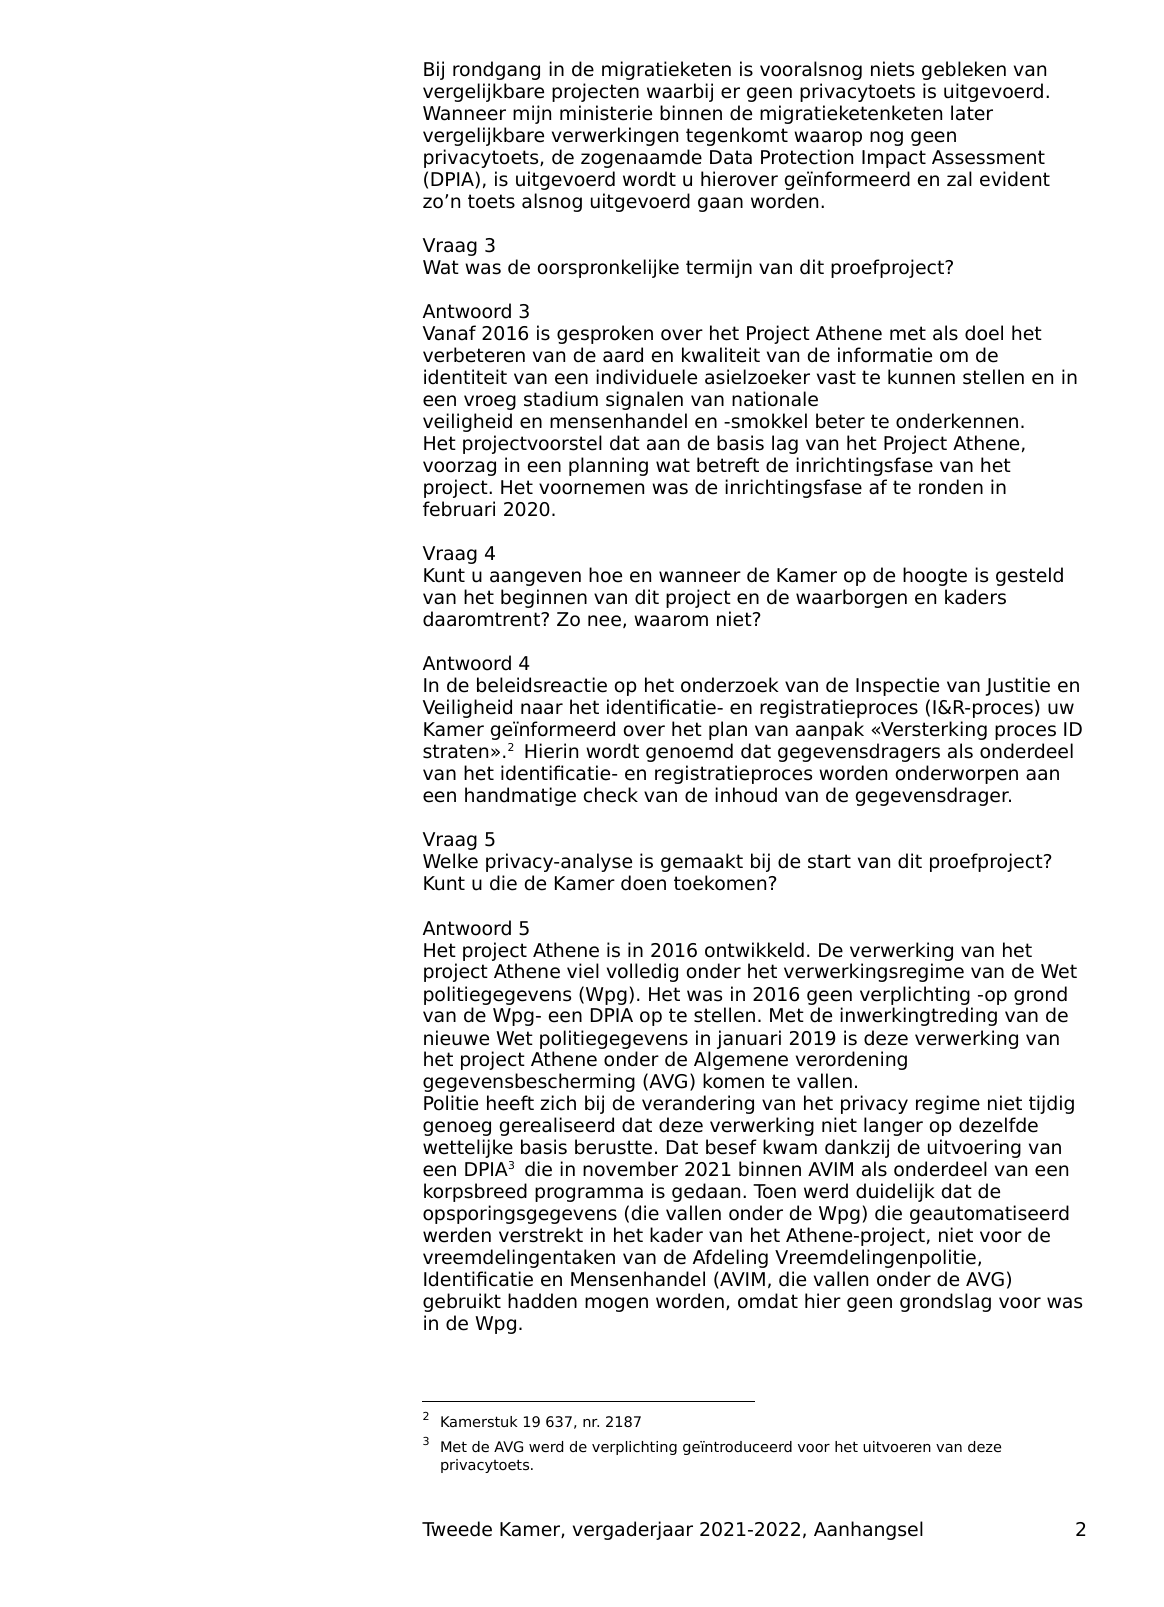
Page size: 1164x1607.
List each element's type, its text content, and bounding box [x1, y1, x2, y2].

text veiligheid en mensenhandel en -smokkel beter te onderkennen. [422, 411, 1087, 433]
text Met de AVG werd de verplichting geïntroduceerd voor het uitvoeren van deze privacytoets. [422, 1435, 1087, 1474]
text Kunt u aangeven hoe en wanneer de Kamer op de hoogte is gesteld van het beginnen van dit project en de waarborgen en kaders daaromtrent? Zo nee, waarom niet? [422, 565, 1087, 631]
text Politie heeft zich bij de verandering van het privacy regime niet tijdig genoeg gerealiseerd dat deze verwerking niet langer op dezelfde wettelijke basis berustte. Dat besef kwam dankzij de uitvoering van een DPIA die in november 2021 binnen AVIM als onderdeel van een korpsbreed programma is gedaan. Toen werd duidelijk dat de opsporingsgegevens (die vallen onder de Wpg) die geautomatiseerd werden verstrekt in het kader van het Athene-project, niet voor de vreemdelingentaken van de Afdeling Vreemdelingenpolitie, Identificatie en Mensenhandel (AVIM, die vallen onder de AVG) gebruikt hadden mogen worden, omdat hier geen grondslag voor was in de Wpg. [422, 1093, 1087, 1335]
text Vraag 5 [422, 829, 1087, 851]
text Bij rondgang in de migratieketen is vooralsnog niets gebleken van vergelijkbare projecten waarbij er geen privacytoets is uitgevoerd. Wanneer mijn ministerie binnen de migratieketenketen later vergelijkbare verwerkingen tegenkomt waarop nog geen privacytoets, de zogenaamde Data Protection Impact Assessment (DPIA), is uitgevoerd wordt u hierover geïnformeerd en zal evident zo’n toets alsnog uitgevoerd gaan worden. [422, 59, 1087, 213]
text Kamerstuk 19 637, nr. 2187 [422, 1410, 1087, 1432]
text Antwoord 4 [422, 653, 1087, 675]
text Het projectvoorstel dat aan de basis lag van het Project Athene, voorzag in een planning wat betreft de inrichtingsfase van het project. Het voornemen was de inrichtingsfase af te ronden in februari 2020. [422, 433, 1087, 521]
text Antwoord 3 [422, 301, 1087, 323]
text Antwoord 5 [422, 917, 1087, 939]
text Het project Athene is in 2016 ontwikkeld. De verwerking van het project Athene viel volledig onder het verwerkingsregime van de Wet politiegegevens (Wpg). Het was in 2016 geen verplichting -op grond van de Wpg- een DPIA op te stellen. Met de inwerkingtreding van de nieuwe Wet politiegegevens in januari 2019 is deze verwerking van het project Athene onder de Algemene verordening gegevensbescherming (AVG) komen te vallen. [422, 939, 1087, 1093]
text Vanaf 2016 is gesproken over het Project Athene met als doel het verbeteren van de aard en kwaliteit van de informatie om de identiteit van een individuele asielzoeker vast te kunnen stellen en in een vroeg stadium signalen van nationale [422, 323, 1087, 411]
text Vraag 4 [422, 543, 1087, 565]
text Vraag 3 [422, 235, 1087, 257]
text Wat was de oorspronkelijke termijn van dit proefproject? [422, 257, 1087, 279]
text Welke privacy-analyse is gemaakt bij de start van dit proefproject? Kunt u die de Kamer doen toekomen? [422, 851, 1087, 895]
text In de beleidsreactie op het onderzoek van de Inspectie van Justitie en Veiligheid naar het identificatie- en registratieproces (I&R-proces) uw Kamer geïnformeerd over het plan van aanpak «Versterking proces ID straten». Hierin wordt genoemd dat gegevensdragers als onderdeel van het identificatie- en registratieproces worden onderworpen aan een handmatige check van de inhoud van de gegevensdrager. [422, 675, 1087, 807]
